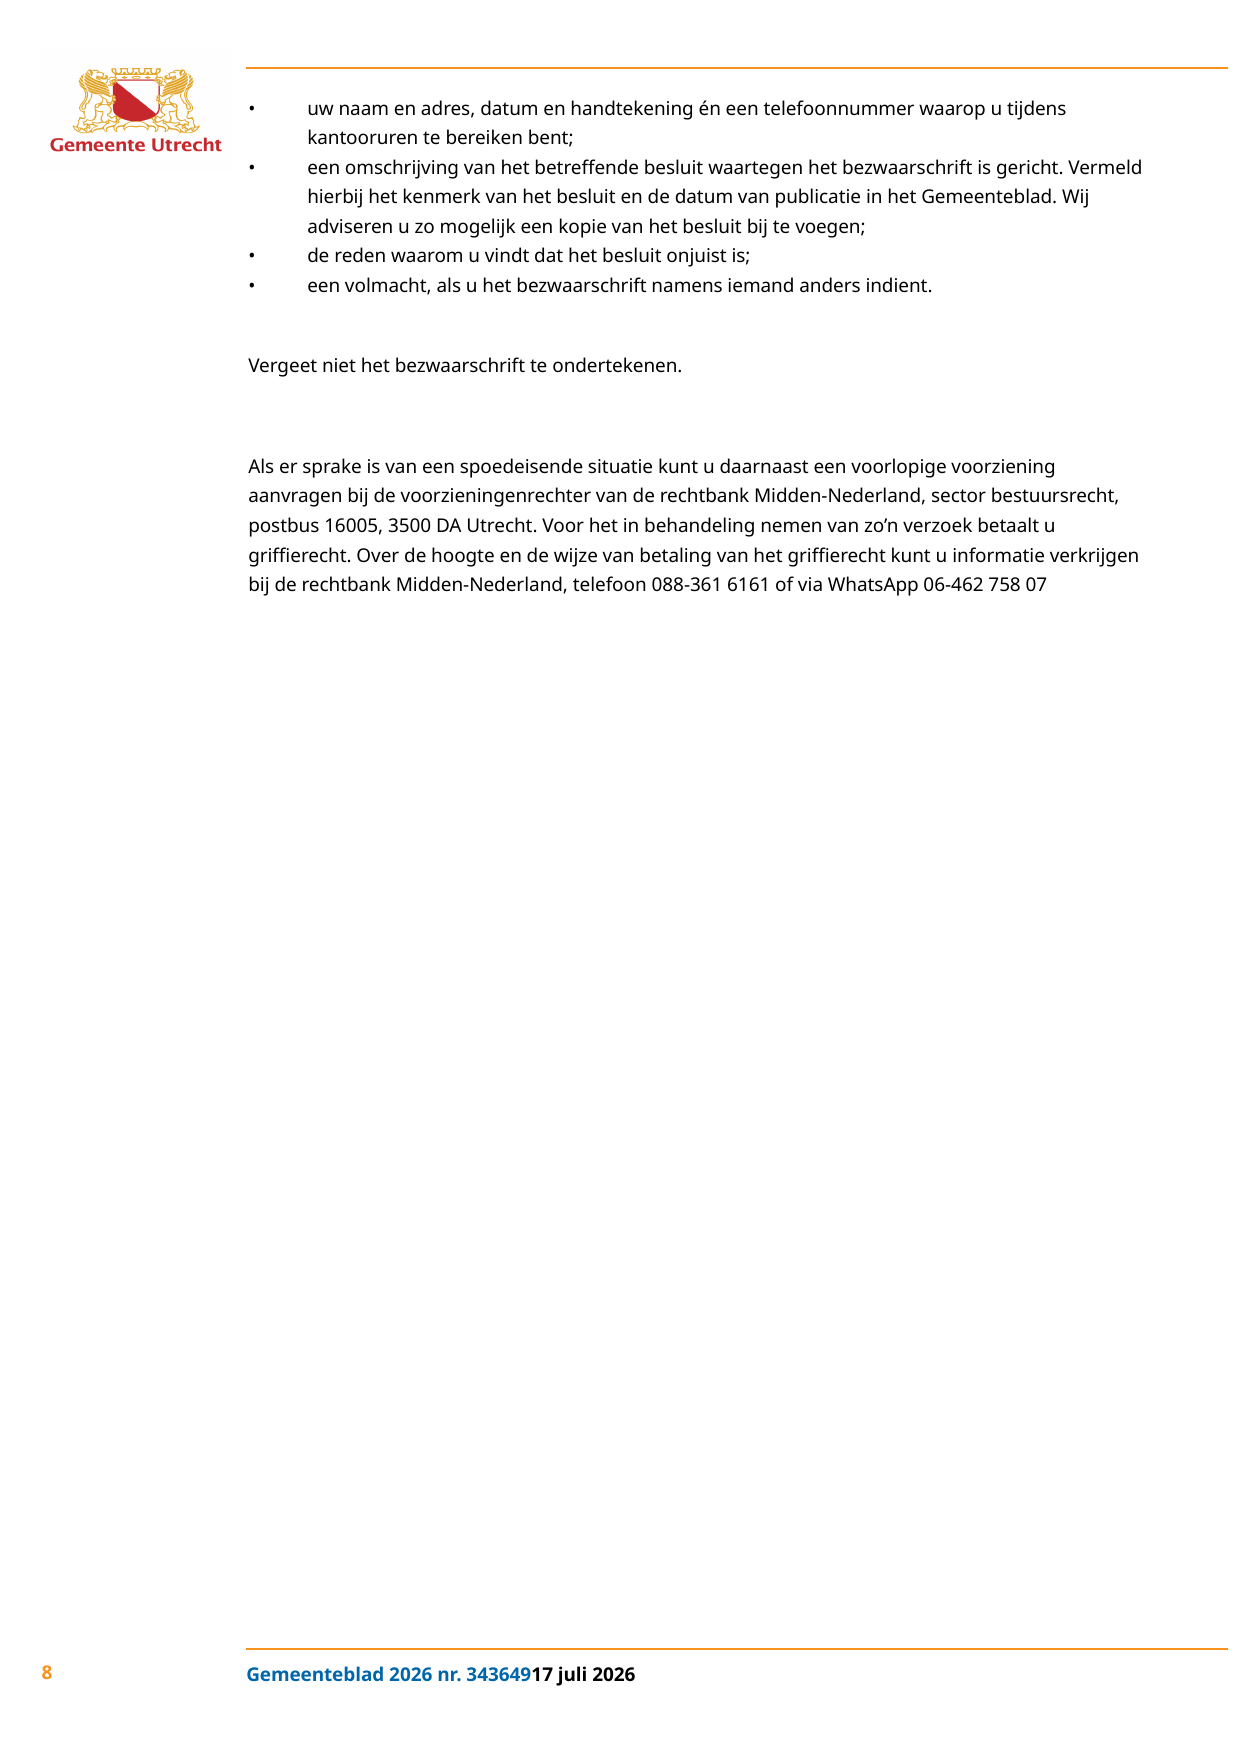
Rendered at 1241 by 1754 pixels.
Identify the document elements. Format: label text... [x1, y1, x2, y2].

list een omschrijving van het betreffende besluit waartegen het bezwaarschrift is gericht. Vermeld hierbij het kenmerk van het besluit en de datum van publicatie in het Gemeenteblad. Wij adviseren u zo mogelijk een kopie van het besluit bij te voegen; [248, 154, 1152, 239]
text Als er sprake is van een spoedeisende situatie kunt u daarnaast een voorlopige voorziening aanvragen bij de voorzieningenrechter van de rechtbank Midden-Nederland, sector bestuursrecht, postbus 16005, 3500 DA Utrecht. Voor het in behandeling nemen van zo’n verzoek betaalt u griffierecht. Over de hoogte en de wijze van betaling van het griffierecht kunt u informatie verkrijgen bij de rechtbank Midden-Nederland, telefoon 088-361 6161 of via WhatsApp 06-462 758 07 [248, 453, 1152, 597]
list de reden waarom u vindt dat het besluit onjuist is; [248, 243, 1152, 268]
list uw naam en adres, datum en handtekening én een telefoonnummer waarop u tijdens kantooruren te bereiken bent; [248, 95, 1152, 150]
picture [41, 47, 231, 172]
text Vergeet niet het bezwaarschrift te ondertekenen. [248, 352, 1152, 378]
list een volmacht, als u het bezwaarschrift namens iemand anders indient. [248, 272, 1152, 298]
